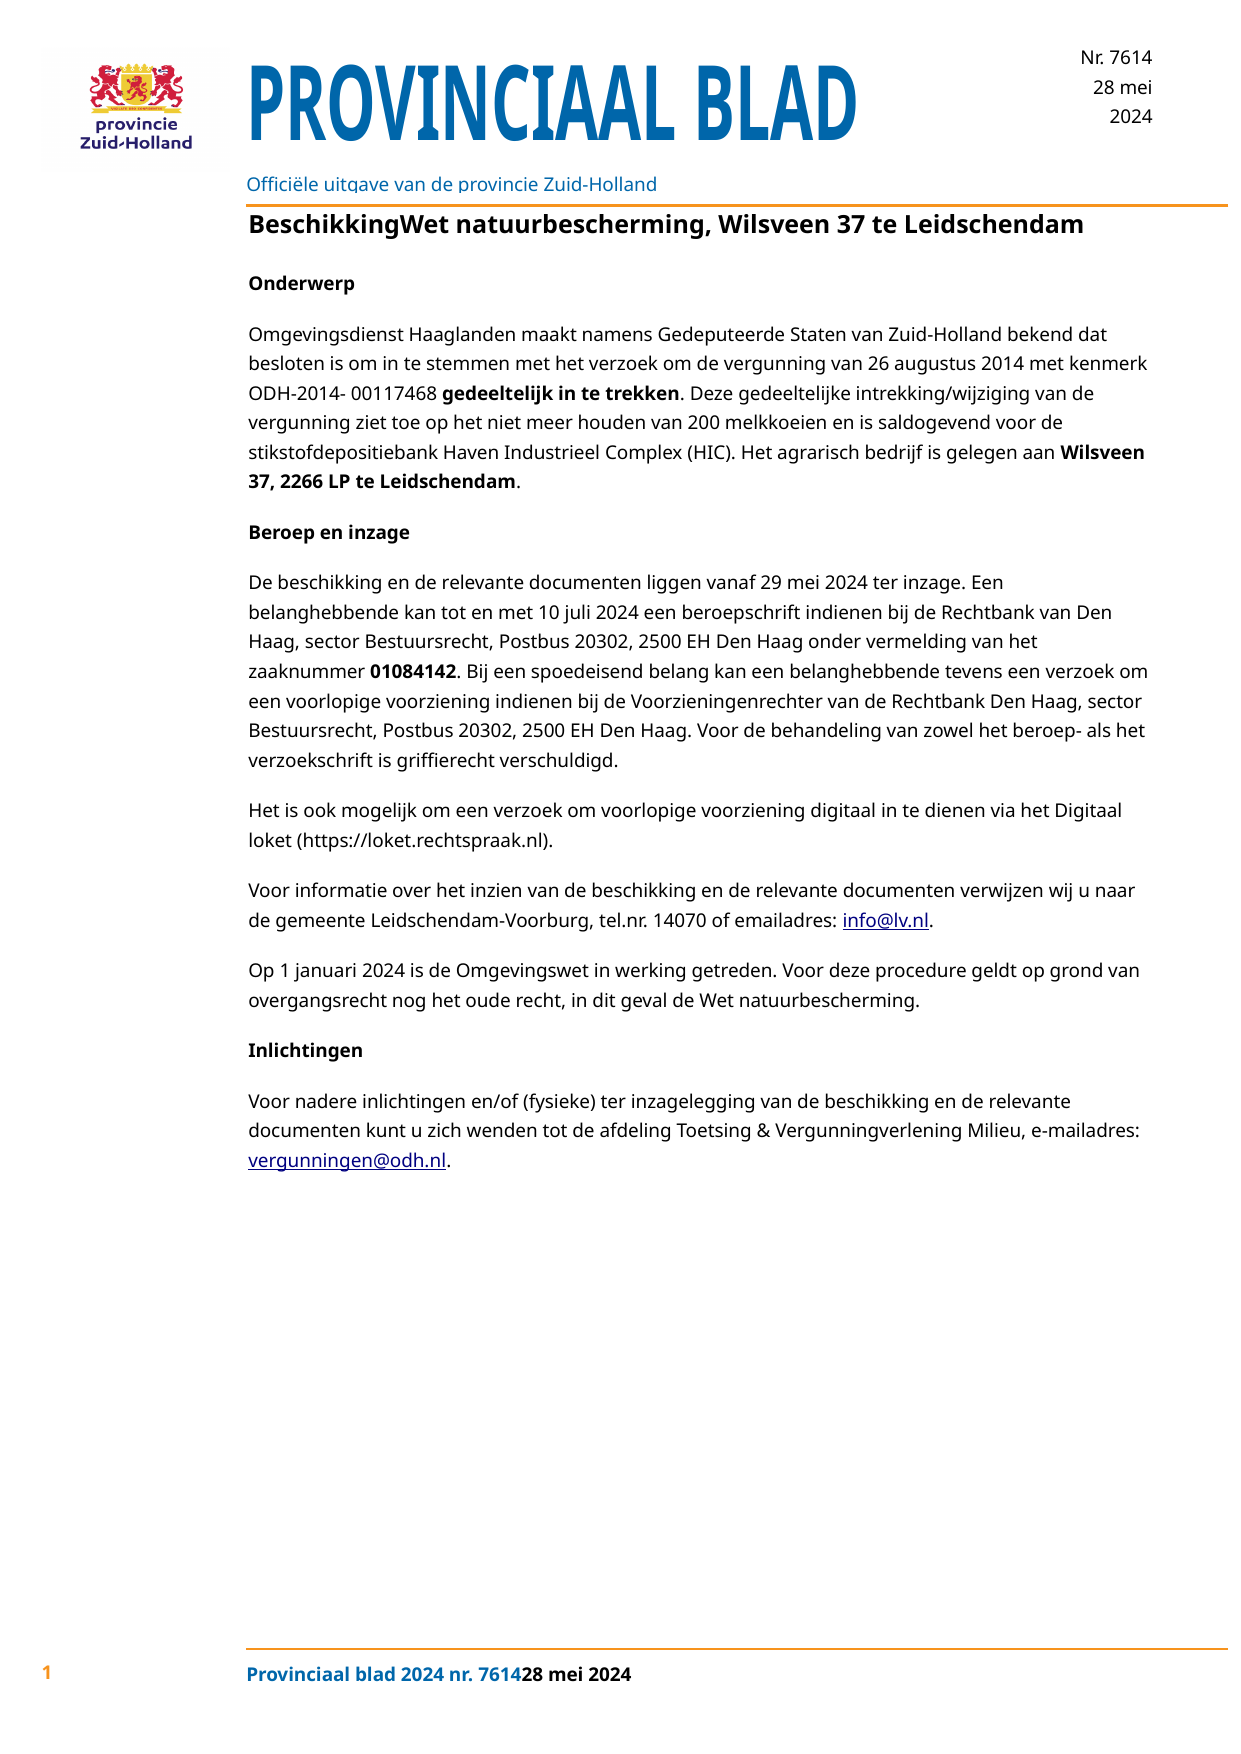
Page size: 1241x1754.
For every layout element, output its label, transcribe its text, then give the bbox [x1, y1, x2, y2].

text Voor nadere inlichtingen en/of (fysieke) ter inzagelegging van de beschikking en de relevante documenten kunt u zich wenden tot de afdeling Toetsing & Vergunningverlening Milieu, e-mailadres: vergunningen@odh.nl. [248, 1088, 1152, 1173]
picture [41, 47, 231, 172]
text Onderwerp [248, 270, 1152, 296]
text Beroep en inzage [248, 519, 1152, 545]
text Voor informatie over het inzien van de beschikking en de relevante documenten verwijzen wij u naar de gemeente Leidschendam-Voorburg, tel.nr. 14070 of emailadres: info@lv.nl. [248, 877, 1152, 933]
text Omgevingsdienst Haaglanden maakt namens Gedeputeerde Staten van Zuid-Holland bekend dat besloten is om in te stemmen met het verzoek om de vergunning van 26 augustus 2014 met kenmerk ODH-2014- 00117468 gedeeltelijk in te trekken. Deze gedeeltelijke intrekking/wijziging van de vergunning ziet toe op het niet meer houden van 200 melkkoeien en is saldogevend voor de stikstofdepositiebank Haven Industrieel Complex (HIC). Het agrarisch bedrijf is gelegen aan Wilsveen 37, 2266 LP te Leidschendam. [248, 321, 1152, 494]
text BeschikkingWet natuurbescherming, Wilsveen 37 te Leidschendam [248, 207, 1152, 241]
text Op 1 januari 2024 is de Omgevingswet in werking getreden. Voor deze procedure geldt op grond van overgangsrecht nog het oude recht, in dit geval de Wet natuurbescherming. [248, 957, 1152, 1013]
text Inlichtingen [248, 1037, 1152, 1063]
text De beschikking en de relevante documenten liggen vanaf 29 mei 2024 ter inzage. Een belanghebbende kan tot en met 10 juli 2024 een beroepschrift indienen bij de Rechtbank van Den Haag, sector Bestuursrecht, Postbus 20302, 2500 EH Den Haag onder vermelding van het zaaknummer 01084142. Bij een spoedeisend belang kan een belanghebbende tevens een verzoek om een voorlopige voorziening indienen bij de Voorzieningenrechter van de Rechtbank Den Haag, sector Bestuursrecht, Postbus 20302, 2500 EH Den Haag. Voor de behandeling van zowel het beroep- als het verzoekschrift is griffierecht verschuldigd. [248, 569, 1152, 773]
text Het is ook mogelijk om een verzoek om voorlopige voorziening digitaal in te dienen via het Digitaal loket (https://loket.rechtspraak.nl). [248, 797, 1152, 853]
